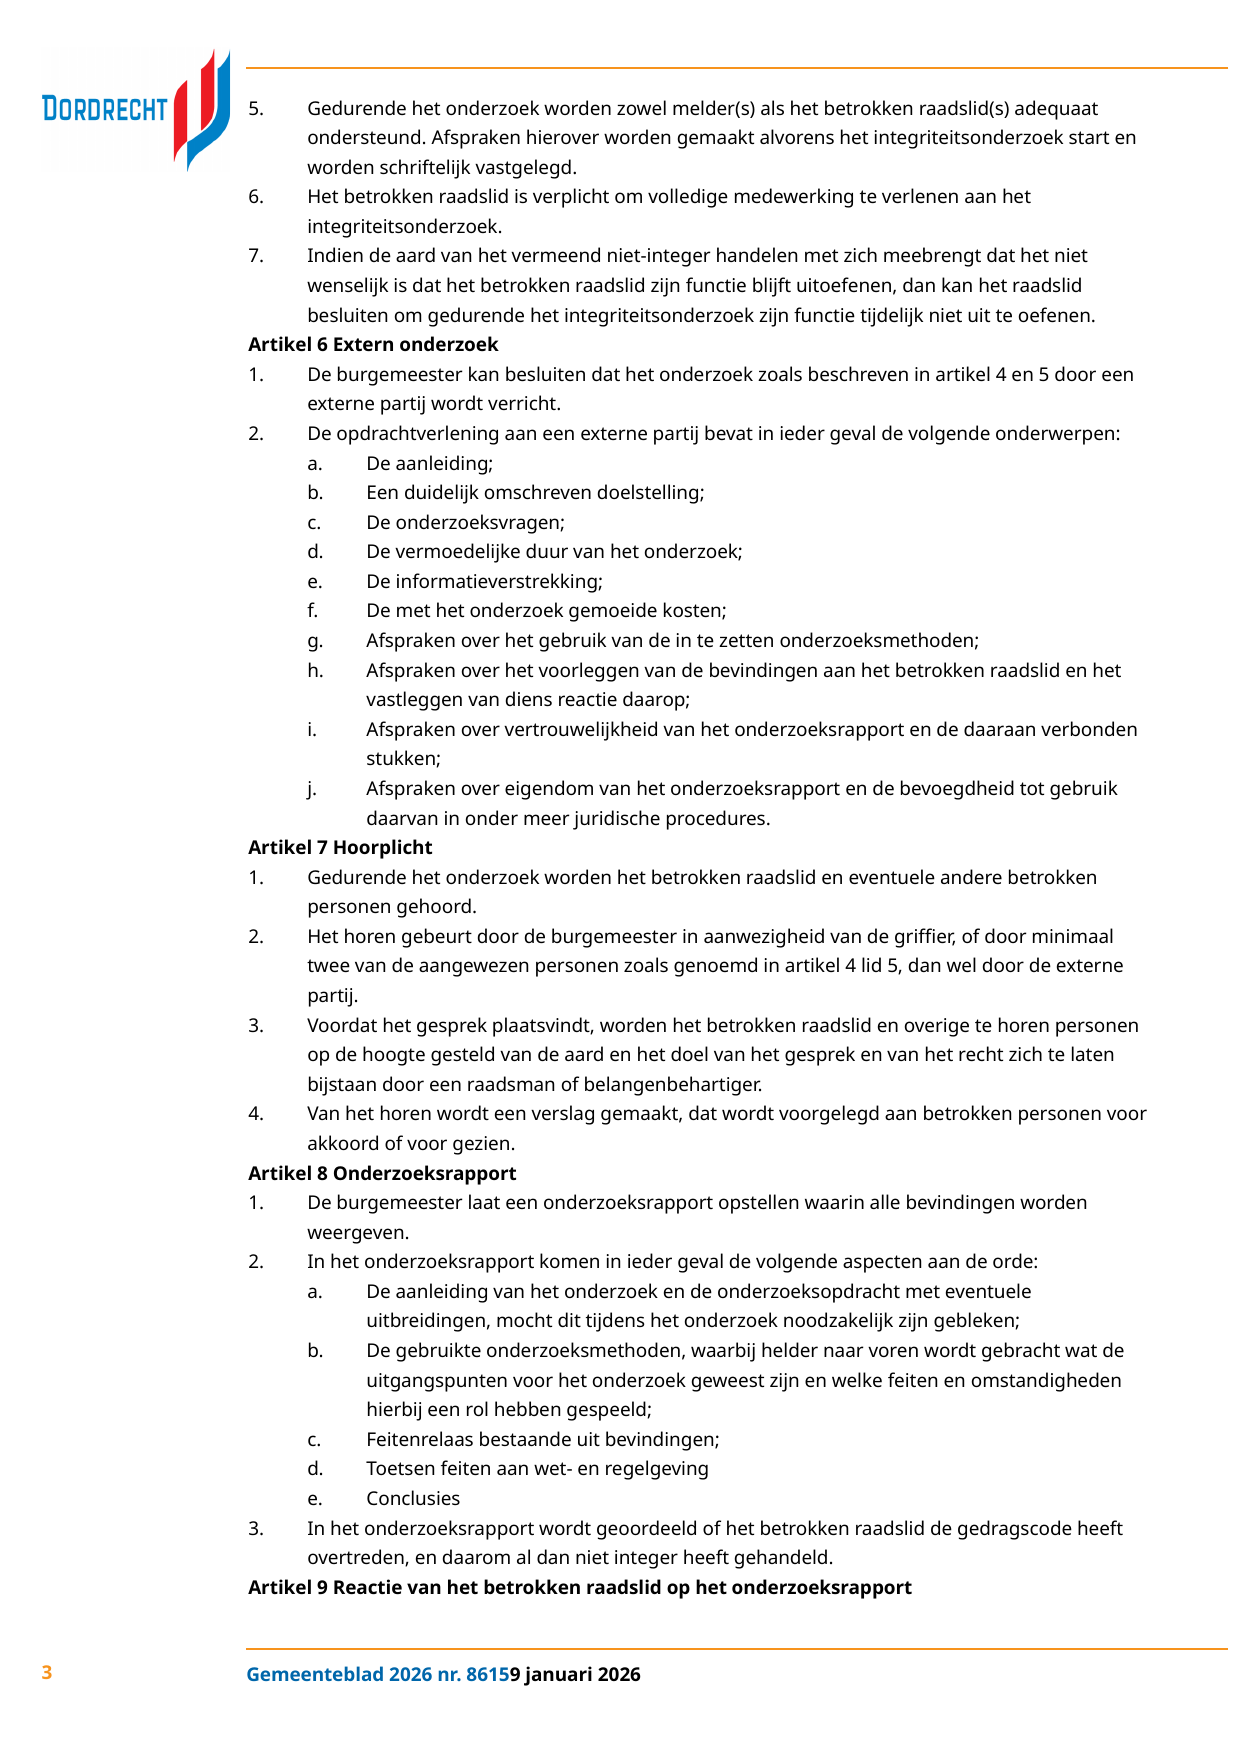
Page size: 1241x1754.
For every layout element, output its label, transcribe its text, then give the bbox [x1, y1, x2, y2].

list De informatieverstrekking; [307, 568, 1152, 594]
list In het onderzoeksrapport komen in ieder geval de volgende aspecten aan de orde: [248, 1248, 1152, 1274]
list Gedurende het onderzoek worden het betrokken raadslid en eventuele andere betrokken personen gehoord. [248, 864, 1152, 919]
list Het betrokken raadslid is verplicht om volledige medewerking te verlenen aan het integriteitsonderzoek. [248, 183, 1152, 239]
text Artikel 9 Reactie van het betrokken raadslid op het onderzoeksrapport [248, 1574, 1152, 1600]
text Artikel 6 Extern onderzoek [248, 331, 1152, 357]
list De burgemeester laat een onderzoeksrapport opstellen waarin alle bevindingen worden weergeven. [248, 1189, 1152, 1245]
list Feitenrelaas bestaande uit bevindingen; [307, 1426, 1152, 1452]
list Afspraken over het voorleggen van de bevindingen aan het betrokken raadslid en het vastleggen van diens reactie daarop; [307, 657, 1152, 712]
list De gebruikte onderzoeksmethoden, waarbij helder naar voren wordt gebracht wat de uitgangspunten voor het onderzoek geweest zijn en welke feiten en omstandigheden hierbij een rol hebben gespeeld; [307, 1337, 1152, 1422]
text Artikel 7 Hoorplicht [248, 834, 1152, 860]
list De opdrachtverlening aan een externe partij bevat in ieder geval de volgende onderwerpen: [248, 420, 1152, 446]
list De aanleiding; [307, 450, 1152, 476]
list Afspraken over vertrouwelijkheid van het onderzoeksrapport en de daaraan verbonden stukken; [307, 716, 1152, 771]
list Afspraken over eigendom van het onderzoeksrapport en de bevoegdheid tot gebruik daarvan in onder meer juridische procedures. [307, 775, 1152, 831]
list De met het onderzoek gemoeide kosten; [307, 598, 1152, 623]
list Conclusies [307, 1485, 1152, 1511]
list Voordat het gesprek plaatsvindt, worden het betrokken raadslid en overige te horen personen op de hoogte gesteld van de aard en het doel van het gesprek en van het recht zich te laten bijstaan door een raadsman of belangenbehartiger. [248, 1012, 1152, 1097]
list Afspraken over het gebruik van de in te zetten onderzoeksmethoden; [307, 627, 1152, 653]
list Gedurende het onderzoek worden zowel melder(s) als het betrokken raadslid(s) adequaat ondersteund. Afspraken hierover worden gemaakt alvorens het integriteitsonderzoek start en worden schriftelijk vastgelegd. [248, 95, 1152, 180]
list De vermoedelijke duur van het onderzoek; [307, 538, 1152, 564]
list De burgemeester kan besluiten dat het onderzoek zoals beschreven in artikel 4 en 5 door een externe partij wordt verricht. [248, 361, 1152, 416]
list In het onderzoeksrapport wordt geoordeeld of het betrokken raadslid de gedragscode heeft overtreden, en daarom al dan niet integer heeft gehandeld. [248, 1515, 1152, 1570]
text Artikel 8 Onderzoeksrapport [248, 1160, 1152, 1186]
list De aanleiding van het onderzoek en de onderzoeksopdracht met eventuele uitbreidingen, mocht dit tijdens het onderzoek noodzakelijk zijn gebleken; [307, 1278, 1152, 1333]
list Het horen gebeurt door de burgemeester in aanwezigheid van de griffier, of door minimaal twee van de aangewezen personen zoals genoemd in artikel 4 lid 5, dan wel door de externe partij. [248, 923, 1152, 1008]
list Een duidelijk omschreven doelstelling; [307, 479, 1152, 505]
list Toetsen feiten aan wet- en regelgeving [307, 1456, 1152, 1481]
picture [41, 47, 231, 172]
list Van het horen wordt een verslag gemaakt, dat wordt voorgelegd aan betrokken personen voor akkoord of voor gezien. [248, 1101, 1152, 1156]
list Indien de aard van het vermeend niet-integer handelen met zich meebrengt dat het niet wenselijk is dat het betrokken raadslid zijn functie blijft uitoefenen, dan kan het raadslid besluiten om gedurende het integriteitsonderzoek zijn functie tijdelijk niet uit te oefenen. [248, 243, 1152, 328]
list De onderzoeksvragen; [307, 509, 1152, 535]
